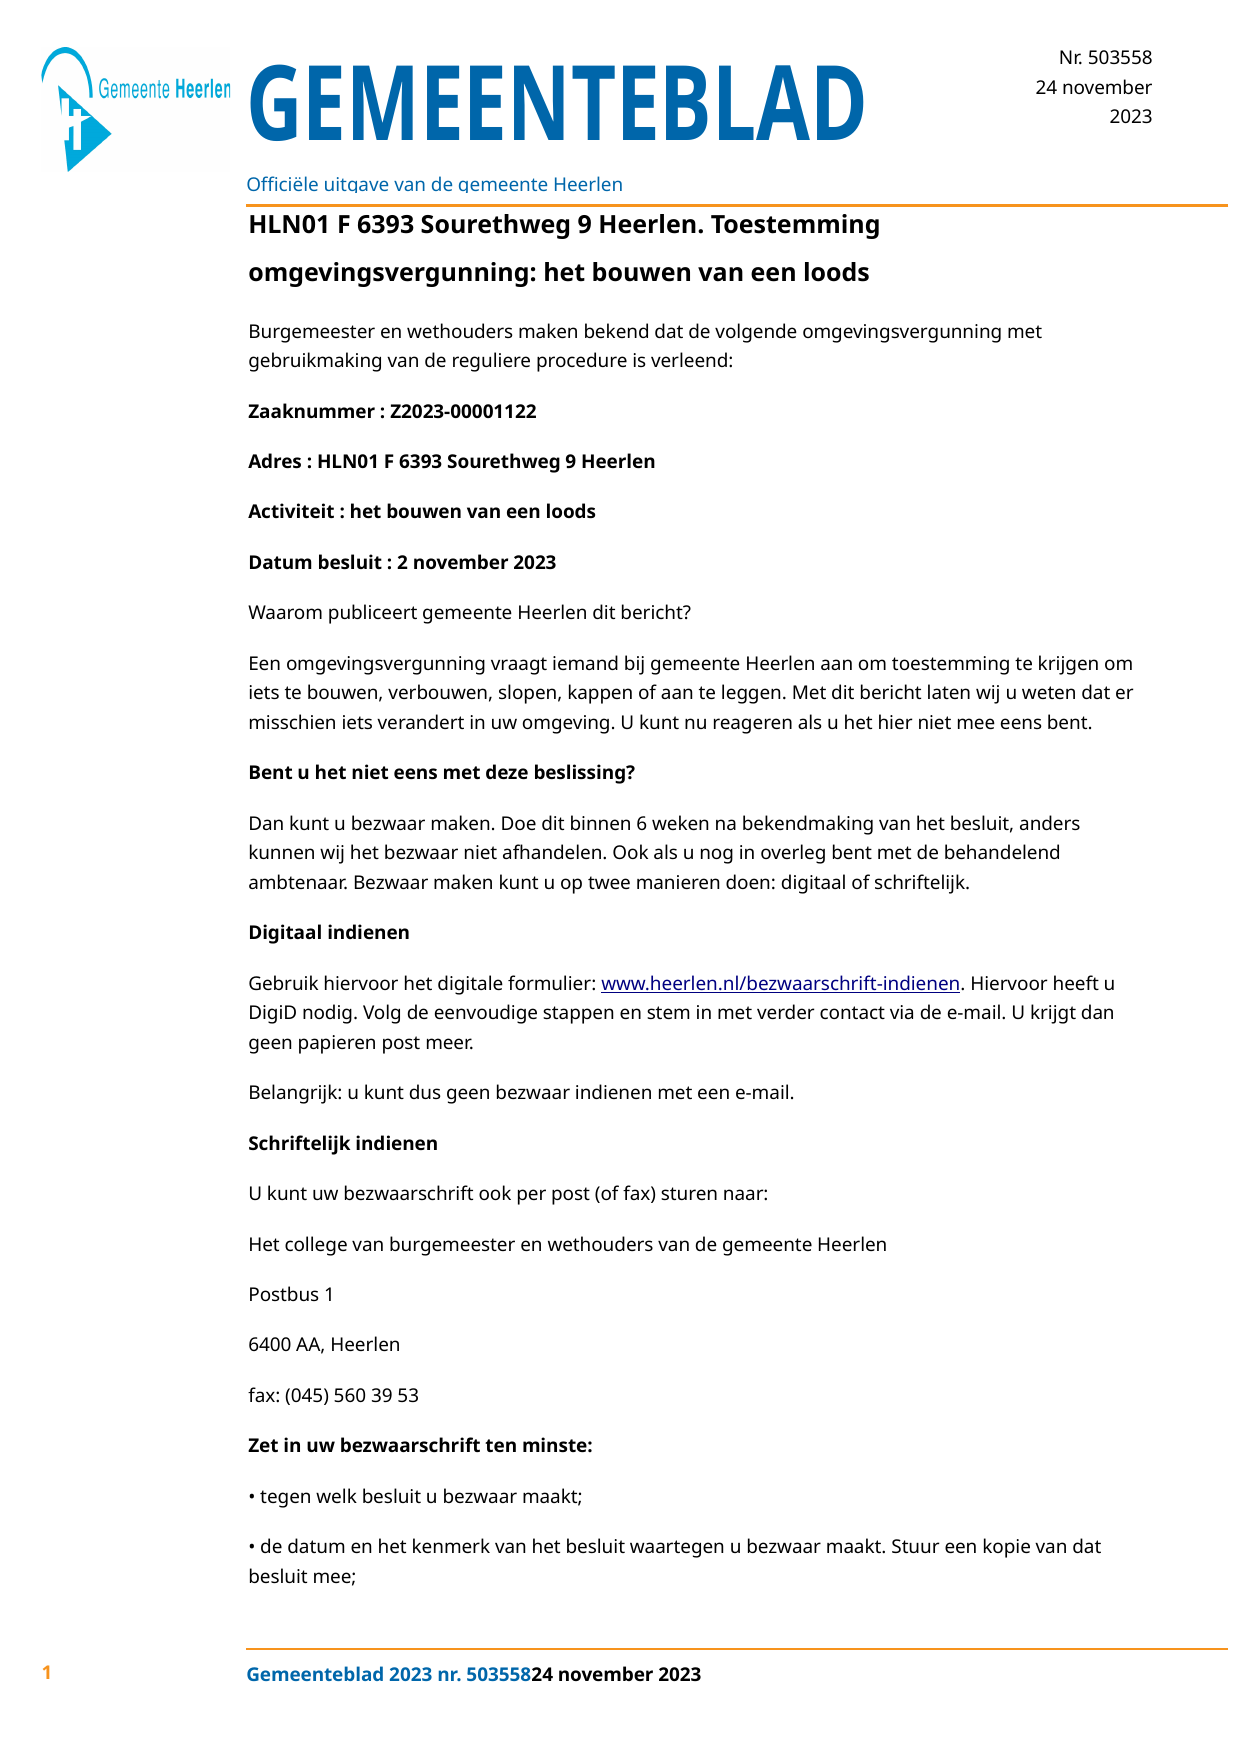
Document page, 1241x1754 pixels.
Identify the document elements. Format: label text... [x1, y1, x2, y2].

text 6400 AA, Heerlen [248, 1332, 1152, 1357]
text Digitaal indienen [248, 919, 1152, 945]
text • tegen welk besluit u bezwaar maakt; [248, 1483, 1152, 1509]
text Adres : HLN01 F 6393 Sourethweg 9 Heerlen [248, 448, 1152, 474]
text Gebruik hiervoor het digitale formulier: www.heerlen.nl/bezwaarschrift-indienen. Hiervoor heeft u DigiD nodig. Volg de eenvoudige stappen en stem in met verder contact via de e-mail. U krijgt dan geen papieren post meer. [248, 970, 1152, 1055]
text fax: (045) 560 39 53 [248, 1382, 1152, 1408]
text Schriftelijk indienen [248, 1130, 1152, 1156]
text Zaaknummer : Z2023-00001122 [248, 398, 1152, 424]
text Postbus 1 [248, 1281, 1152, 1307]
text Bent u het niet eens met deze beslissing? [248, 759, 1152, 785]
text Burgemeester en wethouders maken bekend dat de volgende omgevingsvergunning met gebruikmaking van de reguliere procedure is verleend: [248, 318, 1152, 373]
text U kunt uw bezwaarschrift ook per post (of fax) sturen naar: [248, 1180, 1152, 1206]
text Dan kunt u bezwaar maken. Doe dit binnen 6 weken na bekendmaking van het besluit, anders kunnen wij het bezwaar niet afhandelen. Ook als u nog in overleg bent met de behandelend ambtenaar. Bezwaar maken kunt u op twee manieren doen: digitaal of schriftelijk. [248, 810, 1152, 895]
text HLN01 F 6393 Sourethweg 9 Heerlen. Toestemming omgevingsvergunning: het bouwen van een loods [248, 207, 1152, 288]
text Zet in uw bezwaarschrift ten minste: [248, 1432, 1152, 1458]
text Het college van burgemeester en wethouders van de gemeente Heerlen [248, 1231, 1152, 1257]
text Een omgevingsvergunning vraagt iemand bij gemeente Heerlen aan om toestemming te krijgen om iets te bouwen, verbouwen, slopen, kappen of aan te leggen. Met dit bericht laten wij u weten dat er misschien iets verandert in uw omgeving. U kunt nu reageren als u het hier niet mee eens bent. [248, 650, 1152, 735]
text Waarom publiceert gemeente Heerlen dit bericht? [248, 599, 1152, 625]
picture [41, 47, 231, 172]
picture [41, 47, 59, 70]
text Datum besluit : 2 november 2023 [248, 549, 1152, 575]
text • de datum en het kenmerk van het besluit waartegen u bezwaar maakt. Stuur een kopie van dat besluit mee; [248, 1533, 1152, 1589]
text Activiteit : het bouwen van een loods [248, 499, 1152, 524]
text Belangrijk: u kunt dus geen bezwaar indienen met een e-mail. [248, 1079, 1152, 1105]
